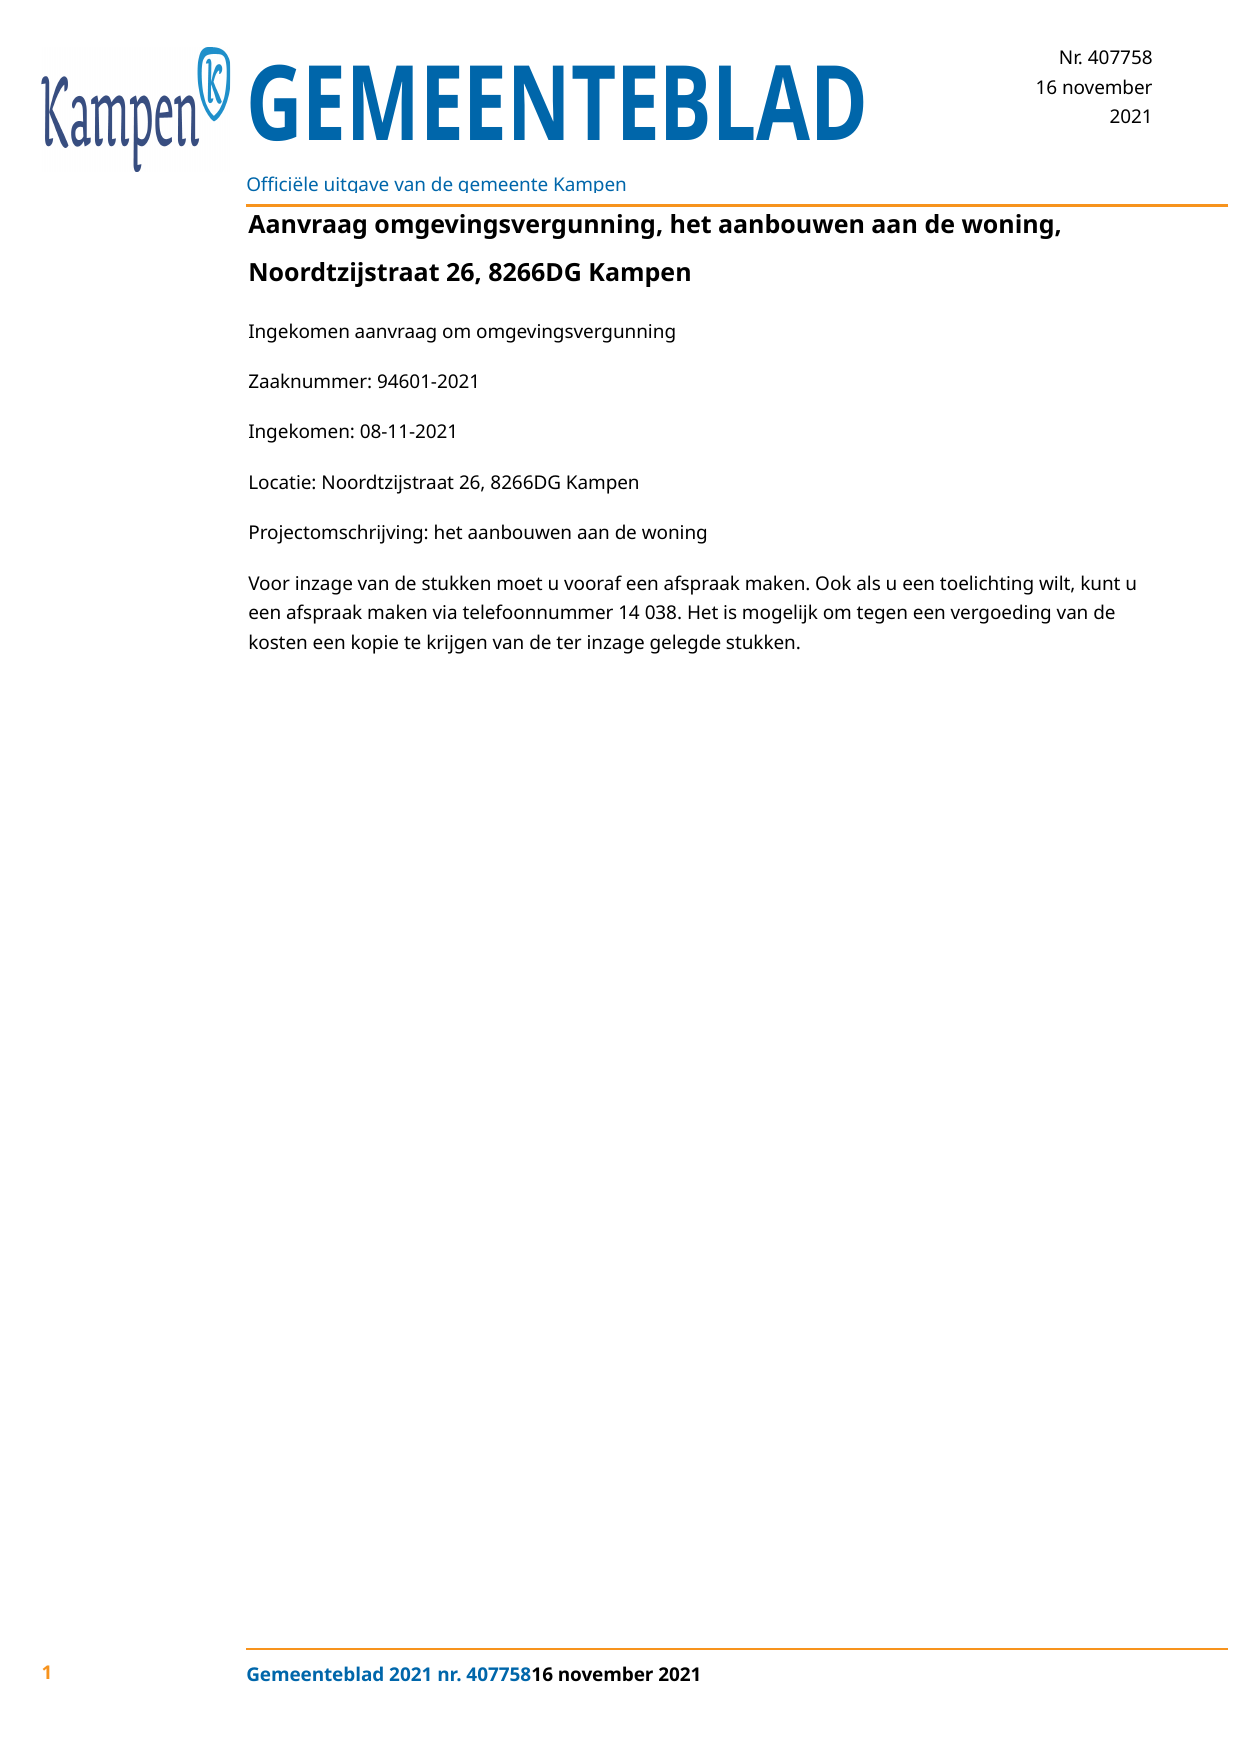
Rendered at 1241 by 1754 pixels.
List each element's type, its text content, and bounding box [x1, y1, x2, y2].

text Projectomschrijving: het aanbouwen aan de woning [248, 519, 1152, 545]
text Ingekomen: 08-11-2021 [248, 419, 1152, 444]
text Zaaknummer: 94601-2021 [248, 368, 1152, 394]
text Voor inzage van de stukken moet u vooraf een afspraak maken. Ook als u een toelichting wilt, kunt u een afspraak maken via telefoonnummer 14 038. Het is mogelijk om tegen een vergoeding van de kosten een kopie te krijgen van de ter inzage gelegde stukken. [248, 570, 1152, 655]
text Ingekomen aanvraag om omgevingsvergunning [248, 318, 1152, 344]
text Aanvraag omgevingsvergunning, het aanbouwen aan de woning, Noordtzijstraat 26, 8266DG Kampen [248, 207, 1152, 288]
picture [41, 47, 231, 172]
text Locatie: Noordtzijstraat 26, 8266DG Kampen [248, 469, 1152, 495]
